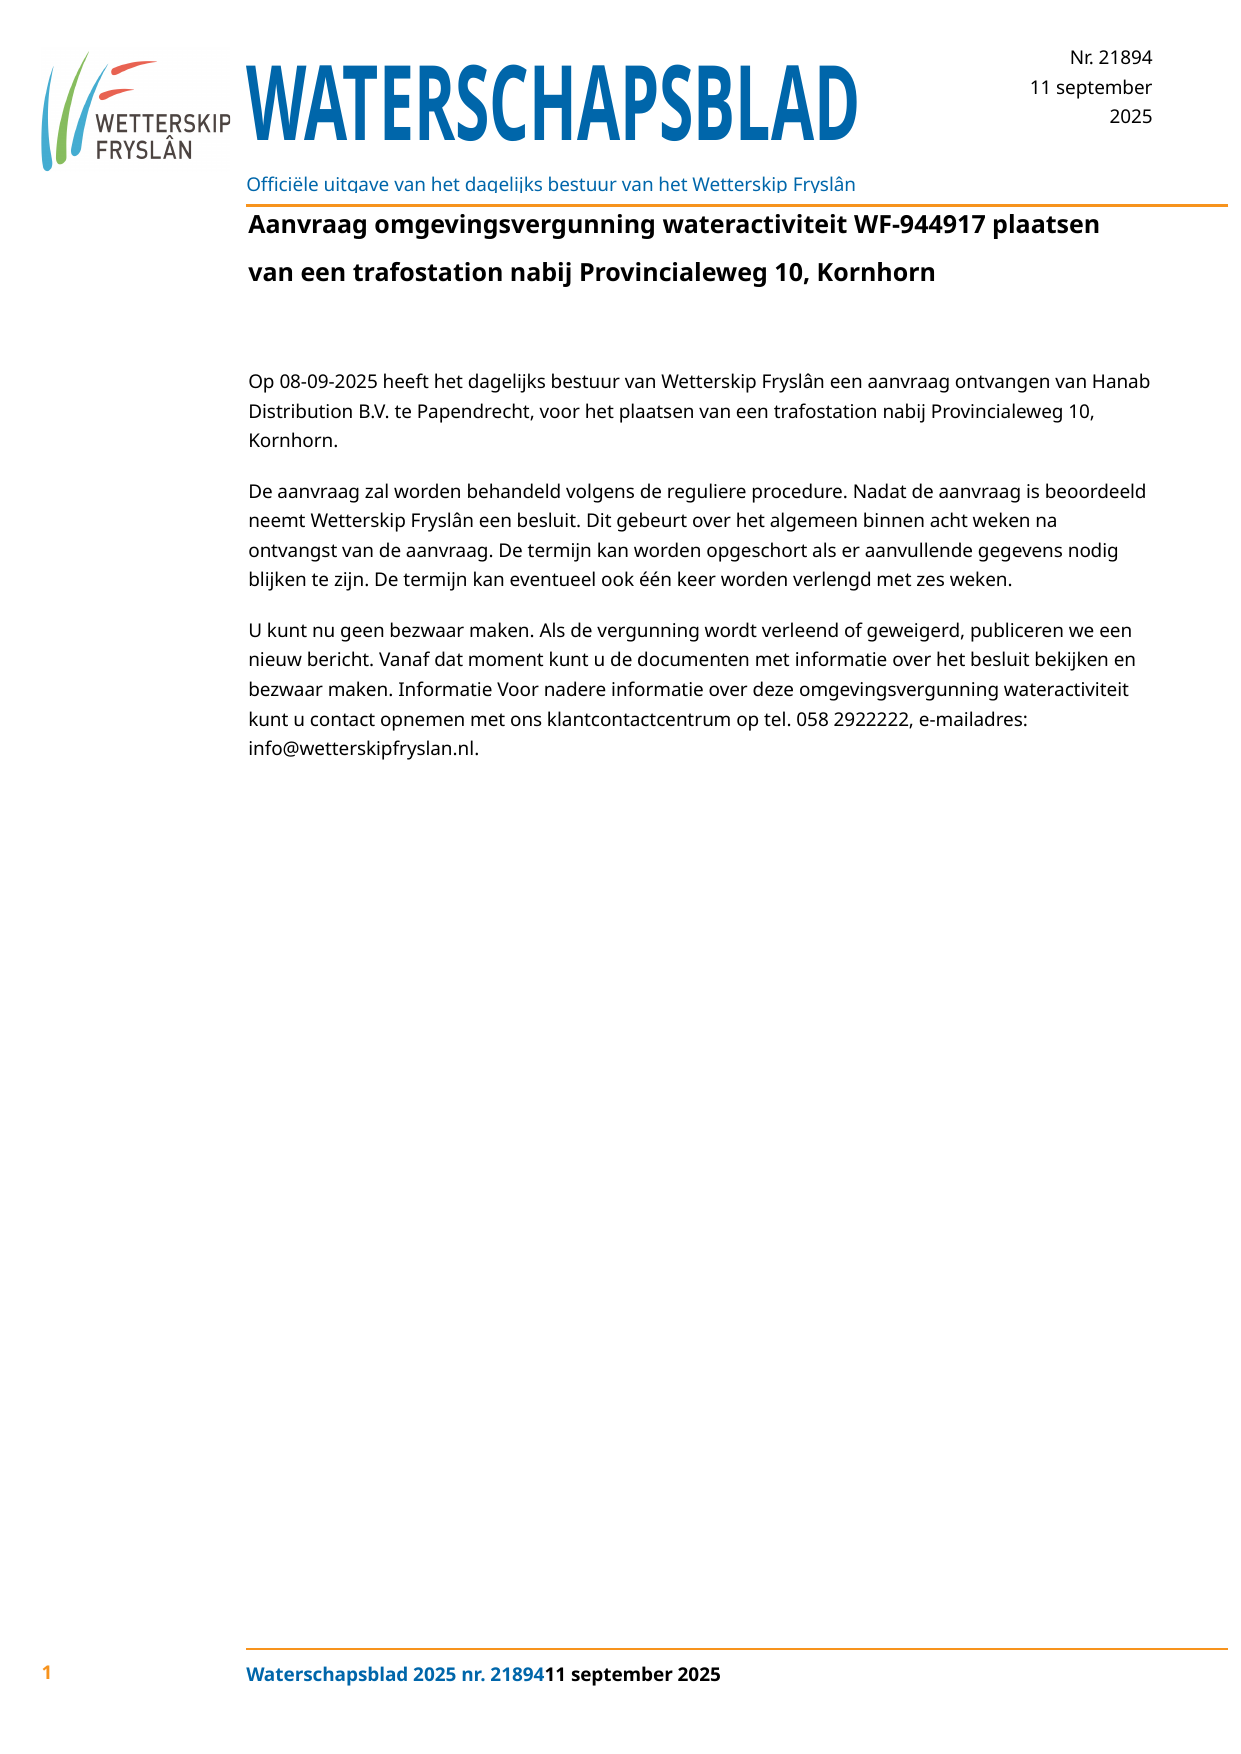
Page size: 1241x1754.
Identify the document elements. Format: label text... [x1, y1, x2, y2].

picture [41, 47, 231, 172]
text U kunt nu geen bezwaar maken. Als de vergunning wordt verleend of geweigerd, publiceren we een nieuw bericht. Vanaf dat moment kunt u de documenten met informatie over het besluit bekijken en bezwaar maken. Informatie Voor nadere informatie over deze omgevingsvergunning wateractiviteit kunt u contact opnemen met ons klantcontactcentrum op tel. 058 2922222, e-mailadres: info@wetterskipfryslan.nl. [248, 617, 1152, 761]
text Aanvraag omgevingsvergunning wateractiviteit WF-944917 plaatsen van een trafostation nabij Provincialeweg 10, Kornhorn [248, 207, 1152, 288]
text De aanvraag zal worden behandeld volgens de reguliere procedure. Nadat de aanvraag is beoordeeld neemt Wetterskip Fryslân een besluit. Dit gebeurt over het algemeen binnen acht weken na ontvangst van de aanvraag. De termijn kan worden opgeschort als er aanvullende gegevens nodig blijken te zijn. De termijn kan eventueel ook één keer worden verlengd met zes weken. [248, 478, 1152, 592]
text Op 08-09-2025 heeft het dagelijks bestuur van Wetterskip Fryslân een aanvraag ontvangen van Hanab Distribution B.V. te Papendrecht, voor het plaatsen van een trafostation nabij Provincialeweg 10, Kornhorn. [248, 368, 1152, 453]
